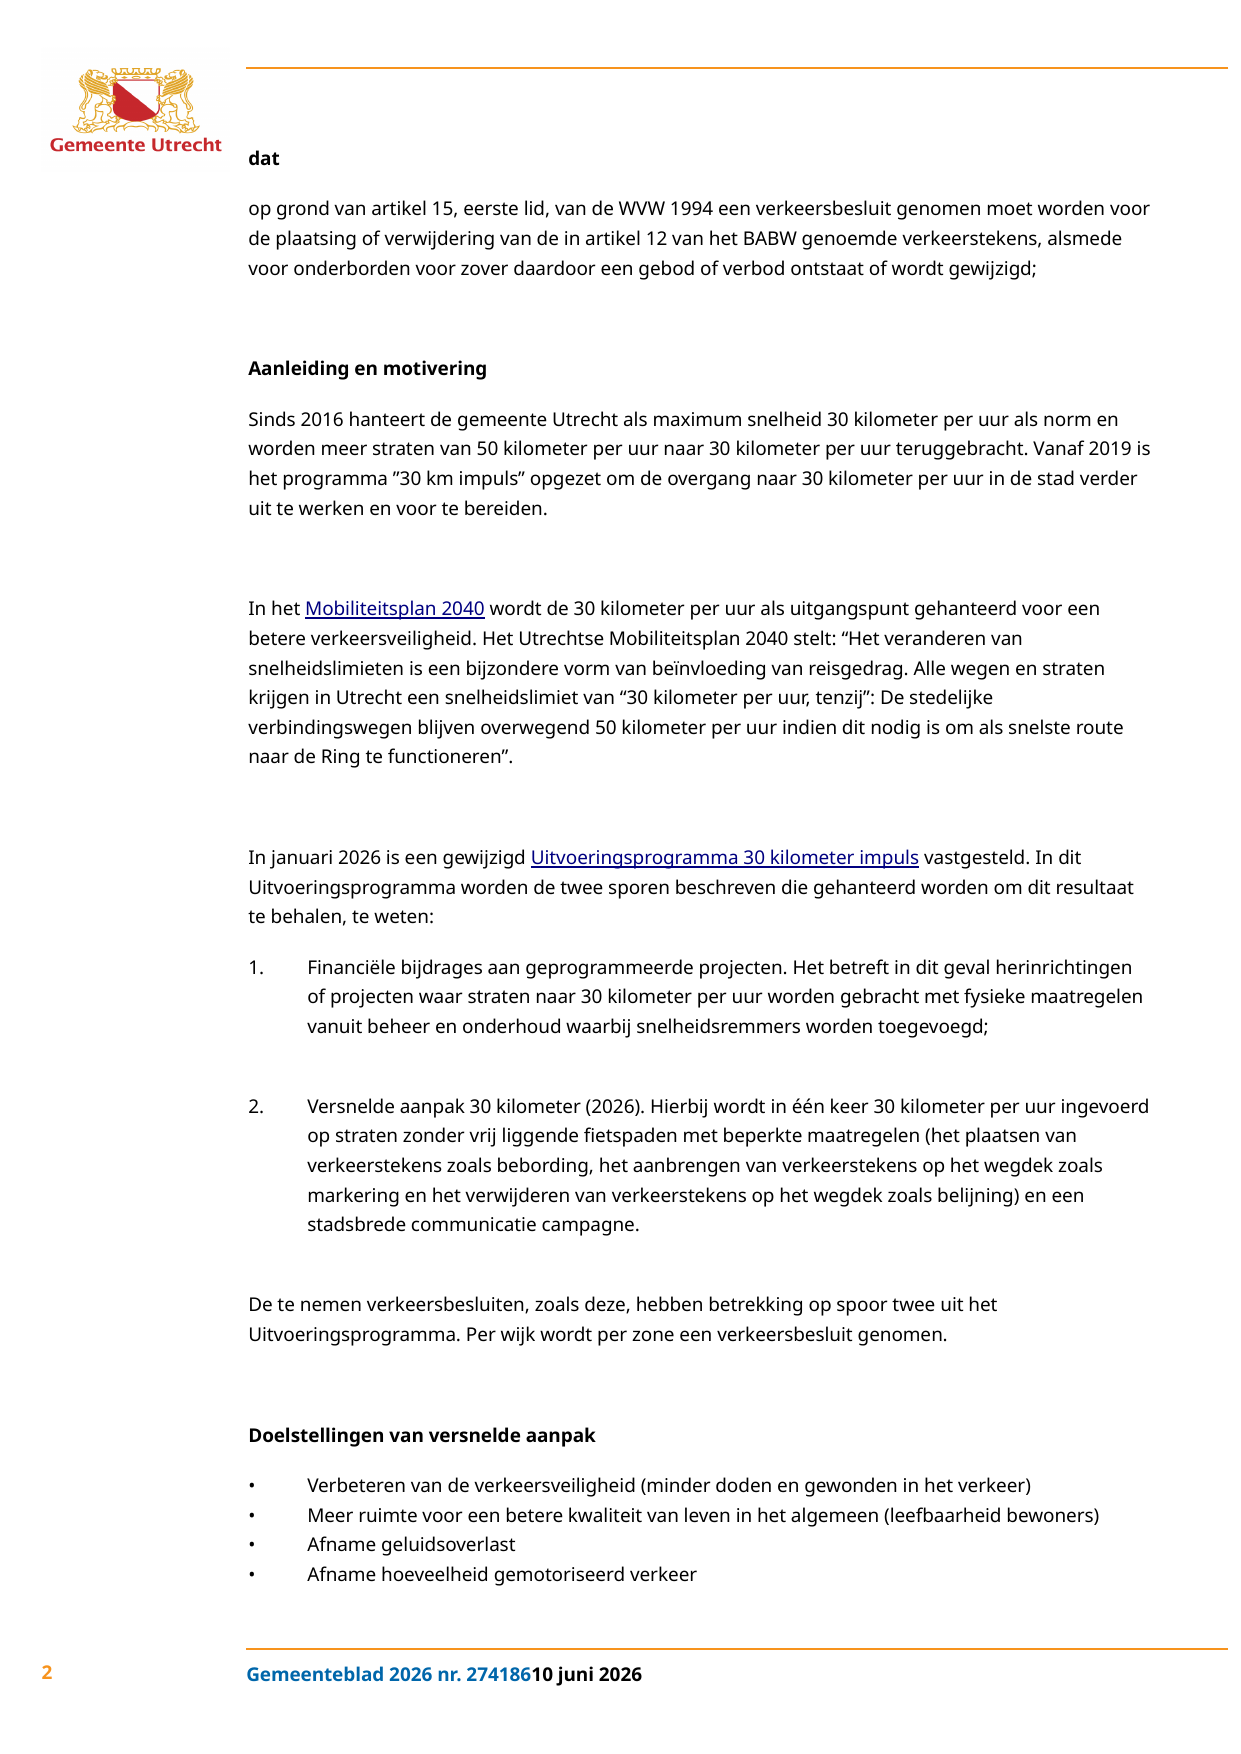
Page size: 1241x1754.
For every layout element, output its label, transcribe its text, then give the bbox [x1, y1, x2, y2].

list Financiële bijdrages aan geprogrammeerde projecten. Het betreft in dit geval herinrichtingen of projecten waar straten naar 30 kilometer per uur worden gebracht met fysieke maatregelen vanuit beheer en onderhoud waarbij snelheidsremmers worden toegevoegd; [248, 954, 1152, 1039]
list Versnelde aanpak 30 kilometer (2026). Hierbij wordt in één keer 30 kilometer per uur ingevoerd op straten zonder vrij liggende fietspaden met beperkte maatregelen (het plaatsen van verkeerstekens zoals bebording, het aanbrengen van verkeerstekens op het wegdek zoals markering en het verwijderen van verkeerstekens op het wegdek zoals belijning) en een stadsbrede communicatie campagne. [248, 1093, 1152, 1237]
text In het Mobiliteitsplan 2040 wordt de 30 kilometer per uur als uitgangspunt gehanteerd voor een betere verkeersveiligheid. Het Utrechtse Mobiliteitsplan 2040 stelt: “Het veranderen van snelheidslimieten is een bijzondere vorm van beïnvloeding van reisgedrag. Alle wegen en straten krijgen in Utrecht een snelheidslimiet van “30 kilometer per uur, tenzij”: De stedelijke verbindingswegen blijven overwegend 50 kilometer per uur indien dit nodig is om als snelste route naar de Ring te functioneren”. [248, 596, 1152, 769]
text In januari 2026 is een gewijzigd Uitvoeringsprogramma 30 kilometer impuls vastgesteld. In dit Uitvoeringsprogramma worden de twee sporen beschreven die gehanteerd worden om dit resultaat te behalen, te weten: [248, 844, 1152, 929]
list Afname geluidsoverlast [248, 1531, 1152, 1557]
text dat [248, 145, 1152, 171]
list Verbeteren van de verkeersveiligheid (minder doden en gewonden in het verkeer) [248, 1472, 1152, 1498]
text op grond van artikel 15, eerste lid, van de WVW 1994 een verkeersbesluit genomen moet worden voor de plaatsing of verwijdering van de in artikel 12 van het BABW genoemde verkeerstekens, alsmede voor onderborden voor zover daardoor een gebod of verbod ontstaat of wordt gewijzigd; [248, 196, 1152, 281]
picture [41, 47, 231, 172]
list Afname hoeveelheid gemotoriseerd verkeer [248, 1561, 1152, 1587]
list Meer ruimte voor een betere kwaliteit van leven in het algemeen (leefbaarheid bewoners) [248, 1502, 1152, 1528]
text Aanleiding en motivering [248, 356, 1152, 381]
text De te nemen verkeersbesluiten, zoals deze, hebben betrekking op spoor twee uit het Uitvoeringsprogramma. Per wijk wordt per zone een verkeersbesluit genomen. [248, 1291, 1152, 1347]
text Sinds 2016 hanteert de gemeente Utrecht als maximum snelheid 30 kilometer per uur als norm en worden meer straten van 50 kilometer per uur naar 30 kilometer per uur teruggebracht. Vanaf 2019 is het programma ”30 km impuls” opgezet om de overgang naar 30 kilometer per uur in de stad verder uit te werken en voor te bereiden. [248, 406, 1152, 521]
text Doelstellingen van versnelde aanpak [248, 1422, 1152, 1448]
